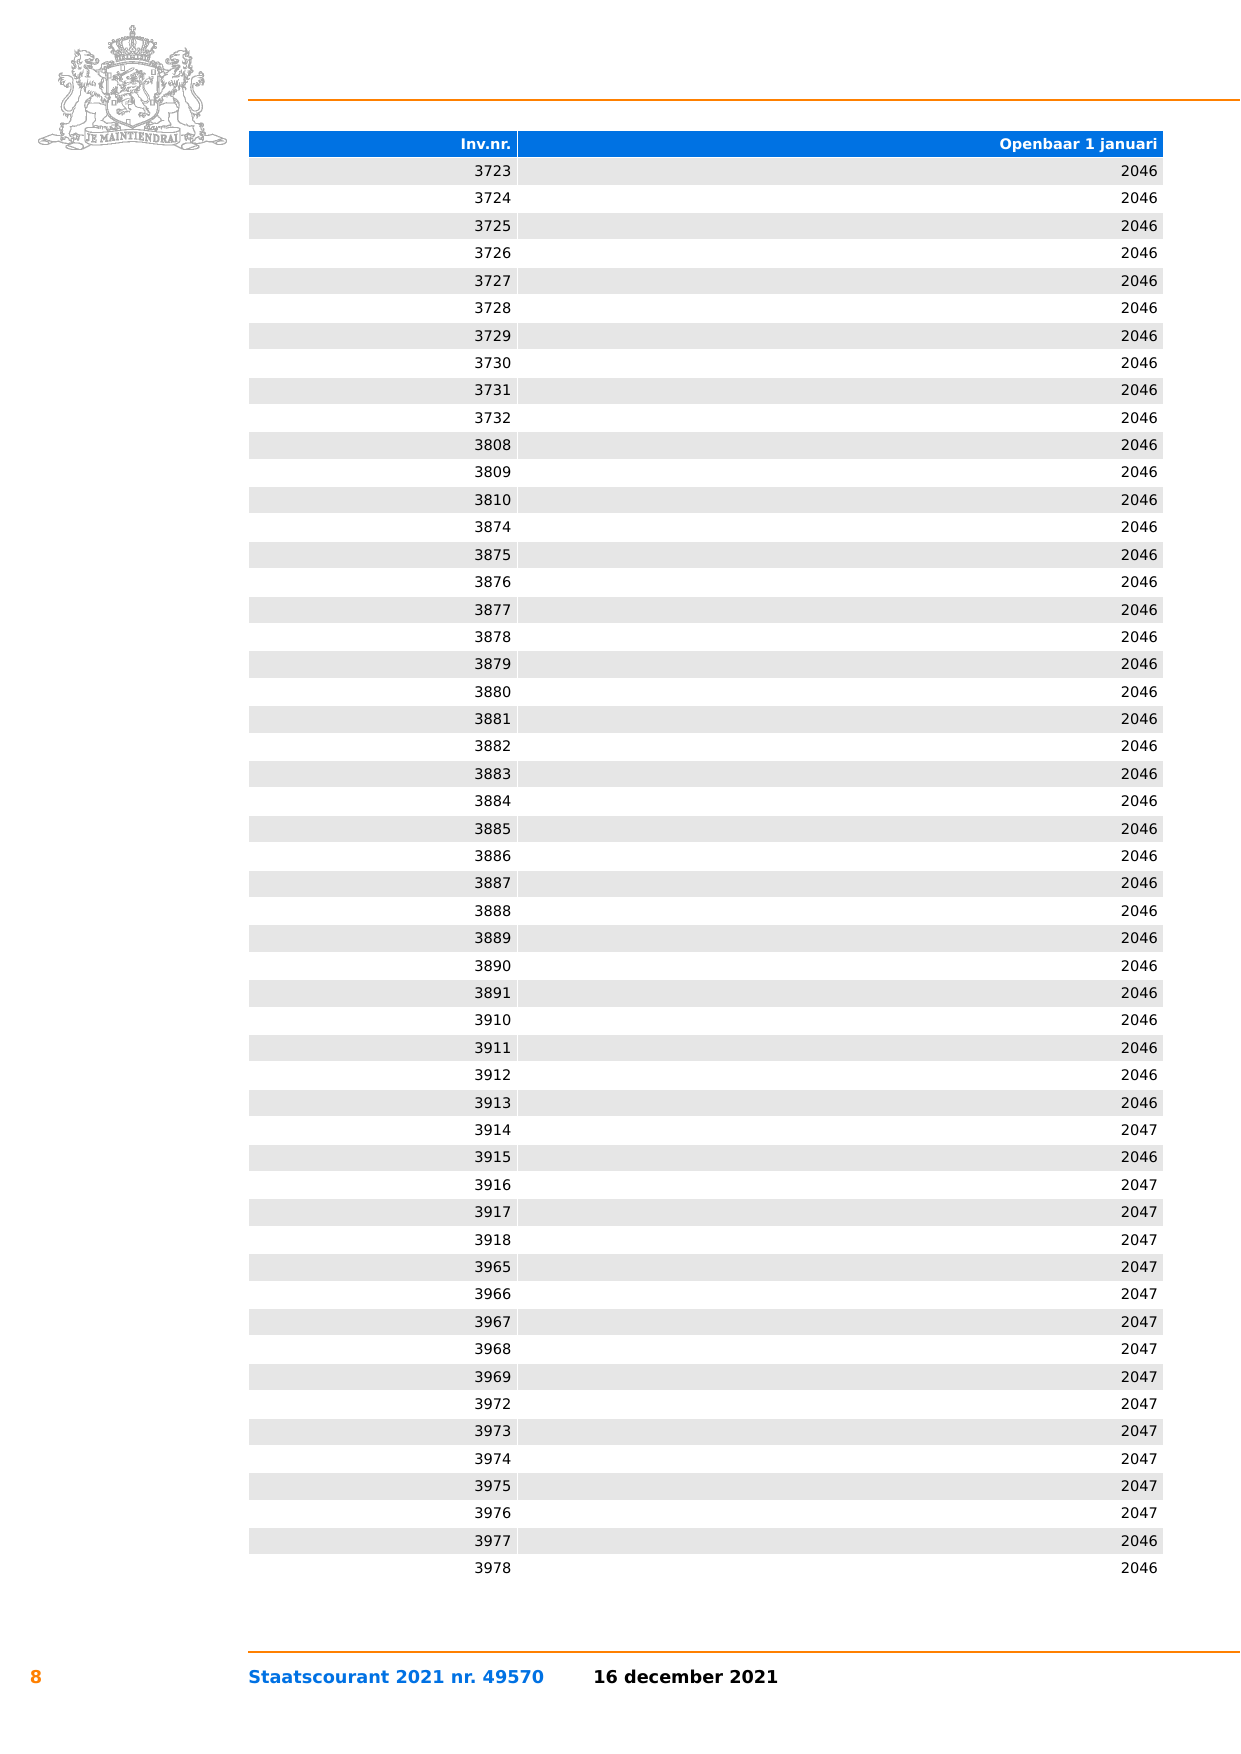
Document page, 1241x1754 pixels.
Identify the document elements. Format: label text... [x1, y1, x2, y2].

table_cell 3911 [249, 1035, 517, 1061]
table_cell 2046 [518, 213, 1163, 239]
table_cell 3912 [249, 1063, 517, 1089]
table_cell 2046 [518, 843, 1163, 869]
table_cell 3727 [249, 268, 517, 294]
table_cell 2047 [518, 1501, 1163, 1527]
table_cell 2046 [518, 158, 1163, 185]
table_cell 2046 [518, 378, 1163, 404]
table_cell 2047 [518, 1282, 1163, 1308]
table_cell 3880 [249, 679, 517, 705]
table_cell 3973 [249, 1419, 517, 1445]
table_cell 2046 [518, 432, 1163, 459]
table_cell 3725 [249, 213, 517, 239]
table_cell 3968 [249, 1336, 517, 1363]
table_cell 2047 [518, 1473, 1163, 1500]
table_cell 3724 [249, 186, 517, 212]
table_cell 3977 [249, 1528, 517, 1554]
table_cell 2046 [518, 980, 1163, 1007]
table_cell 3974 [249, 1446, 517, 1472]
table_cell 3914 [249, 1117, 517, 1143]
table_cell 2046 [518, 789, 1163, 815]
table_cell 2046 [518, 350, 1163, 376]
table_cell 3965 [249, 1254, 517, 1281]
table_cell 2046 [518, 405, 1163, 431]
table_cell 2046 [518, 460, 1163, 486]
picture [38, 25, 227, 150]
table_cell 2046 [518, 734, 1163, 760]
table_cell 3730 [249, 350, 517, 376]
table_cell 3883 [249, 761, 517, 787]
table_cell 3881 [249, 706, 517, 733]
table_cell 3972 [249, 1391, 517, 1417]
table_cell 2046 [518, 816, 1163, 842]
table_cell 3976 [249, 1501, 517, 1527]
table_cell 3885 [249, 816, 517, 842]
table_cell 3969 [249, 1364, 517, 1390]
table_cell 3966 [249, 1282, 517, 1308]
table_cell 2047 [518, 1391, 1163, 1417]
table_cell 2046 [518, 706, 1163, 733]
table_cell 2046 [518, 1035, 1163, 1061]
table_cell 2047 [518, 1254, 1163, 1281]
table_cell 3876 [249, 569, 517, 596]
table_cell 2046 [518, 651, 1163, 678]
table_cell 3891 [249, 980, 517, 1007]
table_cell 3810 [249, 487, 517, 513]
table_cell 3878 [249, 624, 517, 650]
table_cell 2046 [518, 1145, 1163, 1171]
table_cell 2046 [518, 1528, 1163, 1554]
table_cell 2046 [518, 295, 1163, 322]
table_cell 3732 [249, 405, 517, 431]
table_cell 3975 [249, 1473, 517, 1500]
table_cell 2046 [518, 569, 1163, 596]
table_cell 3910 [249, 1008, 517, 1034]
table_cell 2047 [518, 1336, 1163, 1363]
table_cell 2046 [518, 1556, 1163, 1582]
table_cell 3884 [249, 789, 517, 815]
table_cell 2046 [518, 925, 1163, 952]
table_cell 3887 [249, 871, 517, 897]
table_cell 2046 [518, 542, 1163, 568]
table_header Openbaar 1 januari [518, 131, 1163, 157]
table_cell 2046 [518, 1090, 1163, 1116]
table_header Inv.nr. [249, 131, 517, 157]
table_cell 2046 [518, 898, 1163, 924]
table_cell 2046 [518, 515, 1163, 541]
table_cell 2046 [518, 1008, 1163, 1034]
table_cell 2046 [518, 241, 1163, 267]
table_cell 3875 [249, 542, 517, 568]
table_cell 3731 [249, 378, 517, 404]
table_cell 2046 [518, 487, 1163, 513]
table_cell 2046 [518, 953, 1163, 979]
table_cell 2047 [518, 1172, 1163, 1198]
table_cell 3913 [249, 1090, 517, 1116]
table_cell 3877 [249, 597, 517, 623]
table_cell 3890 [249, 953, 517, 979]
table_cell 2047 [518, 1309, 1163, 1335]
table_cell 2046 [518, 871, 1163, 897]
table_cell 3882 [249, 734, 517, 760]
table_cell 3888 [249, 898, 517, 924]
table_cell 3918 [249, 1227, 517, 1253]
table_cell 2046 [518, 323, 1163, 349]
table_cell 3879 [249, 651, 517, 678]
table_cell 2047 [518, 1199, 1163, 1226]
table_cell 3729 [249, 323, 517, 349]
table_cell 2047 [518, 1419, 1163, 1445]
table_cell 2047 [518, 1446, 1163, 1472]
table_cell 2046 [518, 679, 1163, 705]
table_cell 3886 [249, 843, 517, 869]
table_cell 2046 [518, 1063, 1163, 1089]
table_cell 3874 [249, 515, 517, 541]
table_cell 3809 [249, 460, 517, 486]
table_cell 2046 [518, 761, 1163, 787]
table_cell 2046 [518, 597, 1163, 623]
table_cell 2046 [518, 268, 1163, 294]
table_cell 2047 [518, 1364, 1163, 1390]
table_cell 3978 [249, 1556, 517, 1582]
table_cell 2047 [518, 1227, 1163, 1253]
table_cell 2047 [518, 1117, 1163, 1143]
table_cell 3967 [249, 1309, 517, 1335]
table_cell 3808 [249, 432, 517, 459]
table_cell 3889 [249, 925, 517, 952]
table_cell 2046 [518, 624, 1163, 650]
table_cell 3728 [249, 295, 517, 322]
table_cell 3726 [249, 241, 517, 267]
table_cell 3916 [249, 1172, 517, 1198]
table_cell 2046 [518, 186, 1163, 212]
table_cell 3917 [249, 1199, 517, 1226]
table_cell 3723 [249, 158, 517, 185]
table_cell 3915 [249, 1145, 517, 1171]
